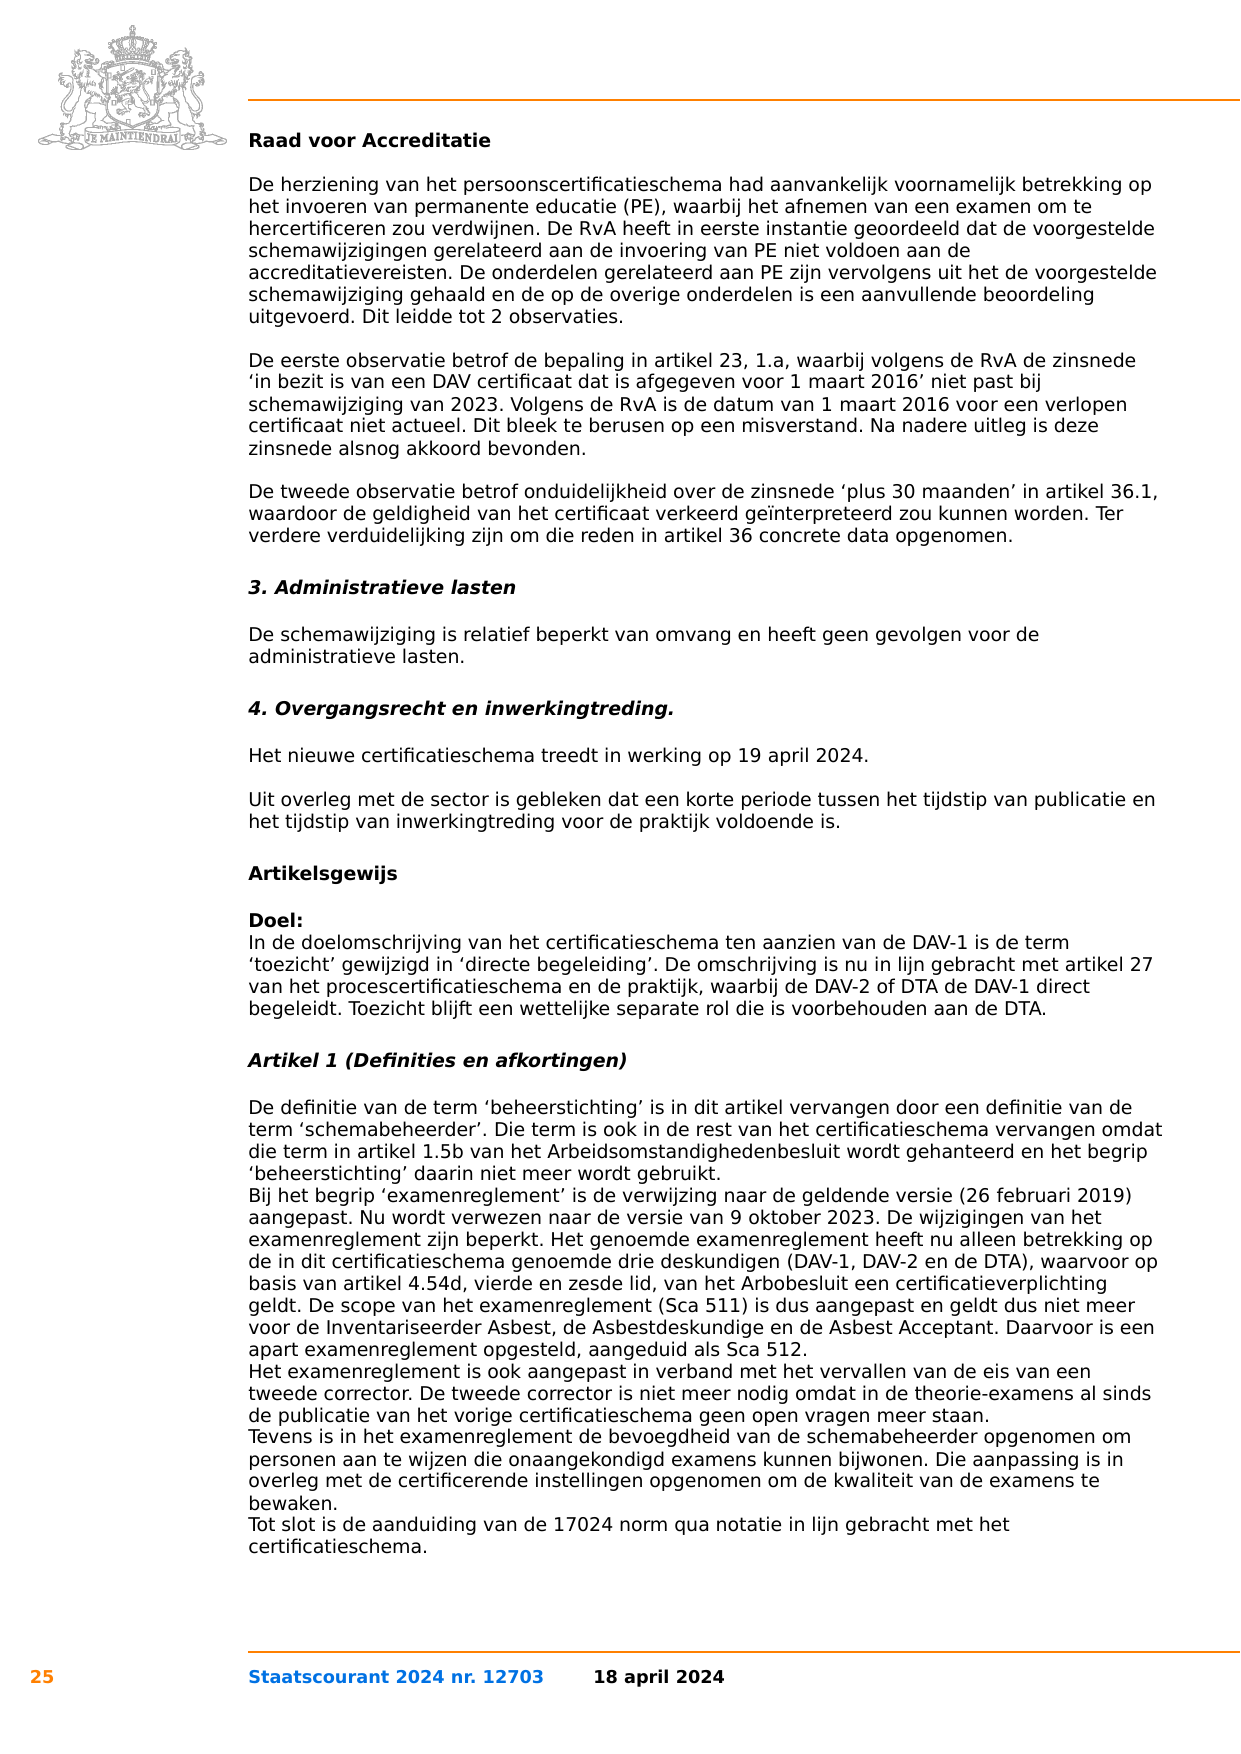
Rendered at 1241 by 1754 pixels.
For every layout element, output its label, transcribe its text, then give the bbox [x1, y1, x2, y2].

text Tevens is in het examenreglement de bevoegdheid van de schemabeheerder opgenomen om personen aan te wijzen die onaangekondigd examens kunnen bijwonen. Die aanpassing is in overleg met de certificerende instellingen opgenomen om de kwaliteit van de examens te bewaken. [248, 1426, 1163, 1514]
text Het nieuwe certificatieschema treedt in werking op 19 april 2024. [248, 745, 1163, 767]
text Bij het begrip ‘examenreglement’ is de verwijzing naar de geldende versie (26 februari 2019) aangepast. Nu wordt verwezen naar de versie van 9 oktober 2023. De wijzigingen van het examenreglement zijn beperkt. Het genoemde examenreglement heeft nu alleen betrekking op de in dit certificatieschema genoemde drie deskundigen (DAV-1, DAV-2 en de DTA), waarvoor op basis van artikel 4.54d, vierde en zesde lid, van het Arbobesluit een certificatieverplichting geldt. De scope van het examenreglement (Sca 511) is dus aangepast en geldt dus niet meer voor de Inventariseerder Asbest, de Asbestdeskundige en de Asbest Acceptant. Daarvoor is een apart examenreglement opgesteld, aangeduid als Sca 512. [248, 1185, 1163, 1361]
text De schemawijziging is relatief beperkt van omvang en heeft geen gevolgen voor de administratieve lasten. [248, 624, 1163, 668]
text De definitie van de term ‘beheerstichting’ is in dit artikel vervangen door een definitie van de term ‘schemabeheerder’. Die term is ook in de rest van het certificatieschema vervangen omdat die term in artikel 1.5b van het Arbeidsomstandighedenbesluit wordt gehanteerd en het begrip ‘beheerstichting’ daarin niet meer wordt gebruikt. [248, 1097, 1163, 1185]
picture [38, 25, 227, 150]
text In de doelomschrijving van het certificatieschema ten aanzien van de DAV-1 is de term ‘toezicht’ gewijzigd in ‘directe begeleiding’. De omschrijving is nu in lijn gebracht met artikel 27 van het procescertificatieschema en de praktijk, waarbij de DAV-2 of DTA de DAV-1 direct begeleidt. Toezicht blijft een wettelijke separate rol die is voorbehouden aan de DTA. [248, 932, 1163, 1020]
subtitle Artikel 1 (Definities en afkortingen) [248, 1050, 1163, 1072]
text Tot slot is de aanduiding van de 17024 norm qua notatie in lijn gebracht met het certificatieschema. [248, 1514, 1163, 1558]
text Uit overleg met de sector is gebleken dat een korte periode tussen het tijdstip van publicatie en het tijdstip van inwerkingtreding voor de praktijk voldoende is. [248, 789, 1163, 833]
subtitle Artikelsgewijs [248, 863, 1163, 885]
subtitle Raad voor Accreditatie [248, 130, 1163, 152]
text De tweede observatie betrof onduidelijkheid over de zinsnede ‘plus 30 maanden’ in artikel 36.1, waardoor de geldigheid van het certificaat verkeerd geïnterpreteerd zou kunnen worden. Ter verdere verduidelijking zijn om die reden in artikel 36 concrete data opgenomen. [248, 481, 1163, 547]
subtitle 4. Overgangsrecht en inwerkingtreding. [248, 698, 1163, 720]
text Het examenreglement is ook aangepast in verband met het vervallen van de eis van een tweede corrector. De tweede corrector is niet meer nodig omdat in de theorie-examens al sinds de publicatie van het vorige certificatieschema geen open vragen meer staan. [248, 1361, 1163, 1426]
text De eerste observatie betrof de bepaling in artikel 23, 1.a, waarbij volgens de RvA de zinsnede ‘in bezit is van een DAV certificaat dat is afgegeven voor 1 maart 2016’ niet past bij schemawijziging van 2023. Volgens de RvA is de datum van 1 maart 2016 voor een verlopen certificaat niet actueel. Dit bleek te berusen op een misverstand. Na nadere uitleg is deze zinsnede alsnog akkoord bevonden. [248, 349, 1163, 459]
text Doel: [248, 910, 1163, 932]
text De herziening van het persoonscertificatieschema had aanvankelijk voornamelijk betrekking op het invoeren van permanente educatie (PE), waarbij het afnemen van een examen om te hercertificeren zou verdwijnen. De RvA heeft in eerste instantie geoordeeld dat de voorgestelde schemawijzigingen gerelateerd aan de invoering van PE niet voldoen aan de accreditatievereisten. De onderdelen gerelateerd aan PE zijn vervolgens uit het de voorgestelde schemawijziging gehaald en de op de overige onderdelen is een aanvullende beoordeling uitgevoerd. Dit leidde tot 2 observaties. [248, 174, 1163, 328]
subtitle 3. Administratieve lasten [248, 577, 1163, 599]
